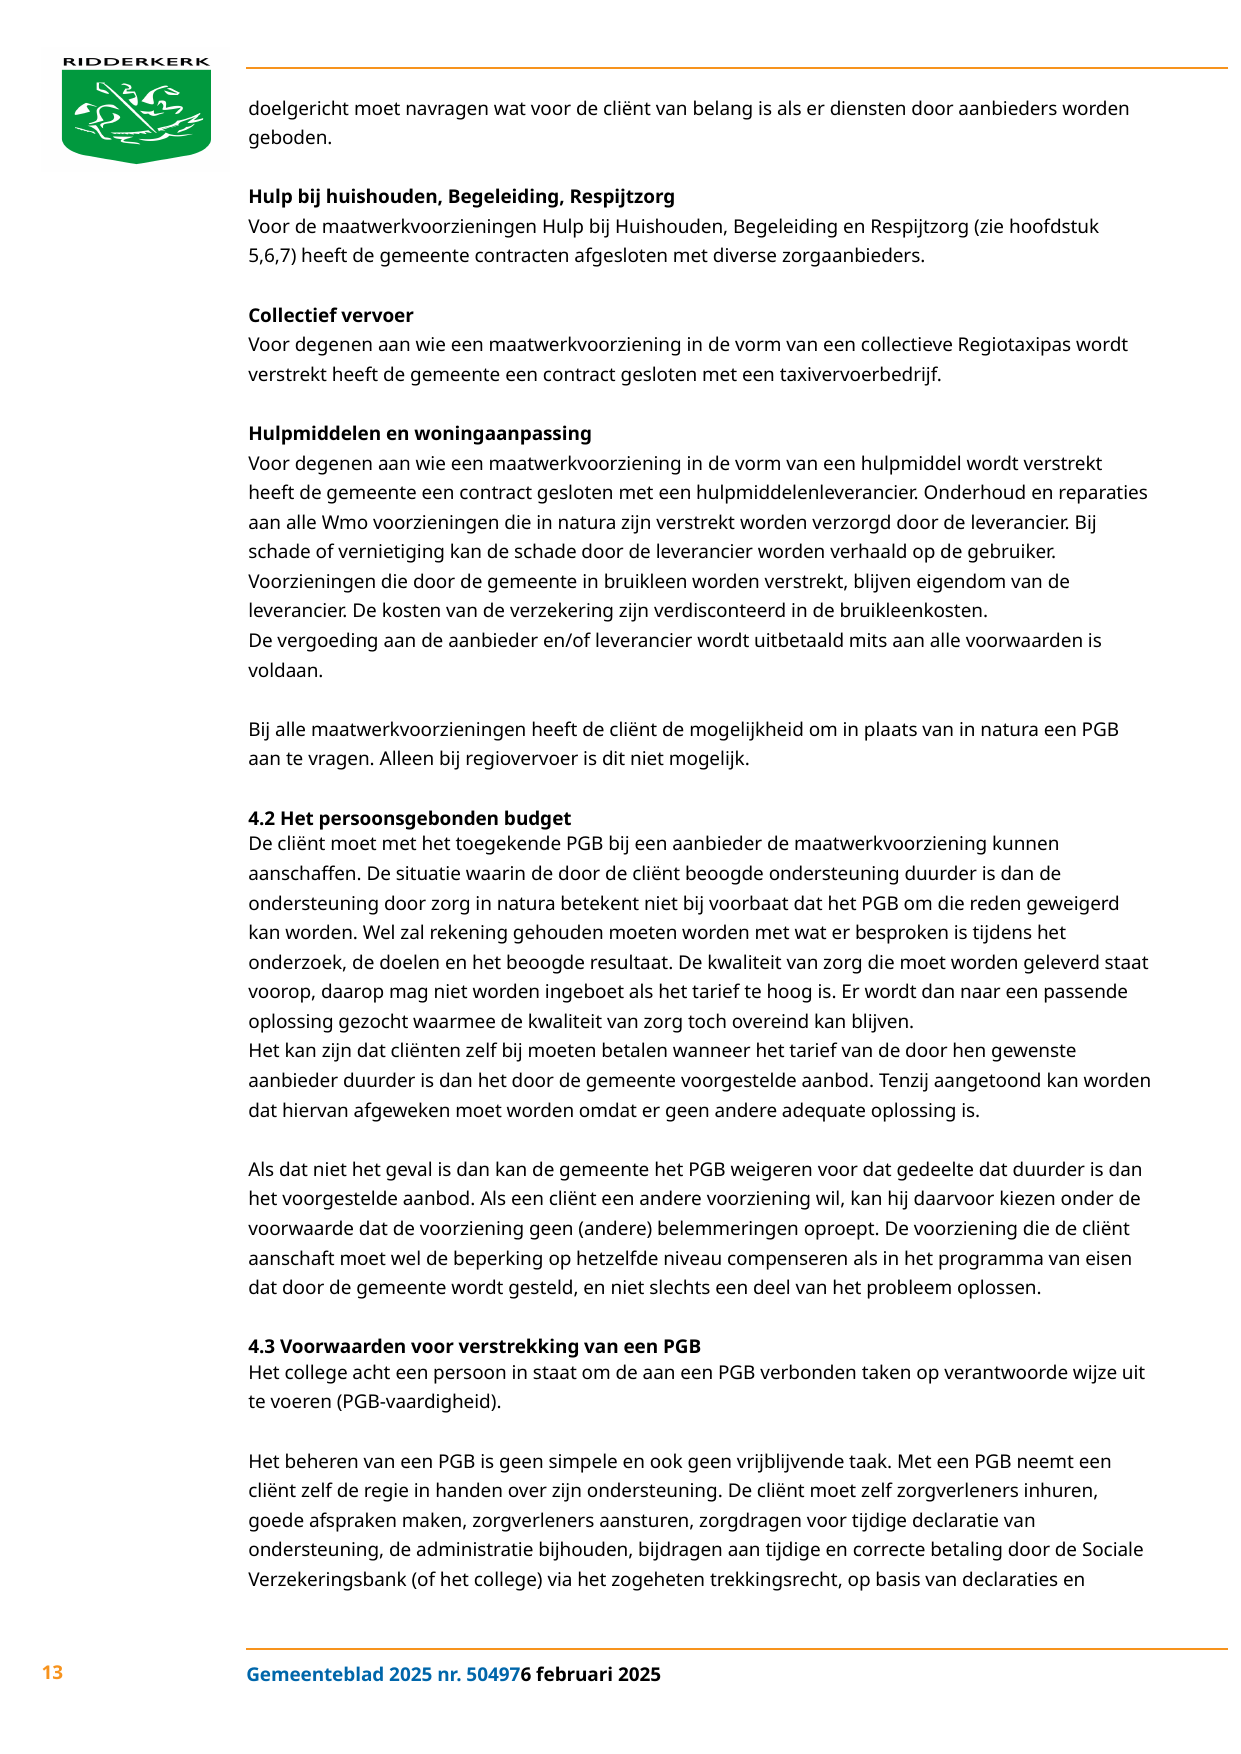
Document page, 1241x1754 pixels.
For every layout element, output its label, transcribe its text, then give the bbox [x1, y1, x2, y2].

text Hulp bij huishouden, Begeleiding, Respijtzorg [248, 183, 1152, 209]
text De vergoeding aan de aanbieder en/of leverancier wordt uitbetaald mits aan alle voorwaarden is voldaan. [248, 627, 1152, 683]
text De cliënt moet met het toegekende PGB bij een aanbieder de maatwerkvoorziening kunnen aanschaffen. De situatie waarin de door de cliënt beoogde ondersteuning duurder is dan de ondersteuning door zorg in natura betekent niet bij voorbaat dat het PGB om die reden geweigerd kan worden. Wel zal rekening gehouden moeten worden met wat er besproken is tijdens het onderzoek, de doelen en het beoogde resultaat. De kwaliteit van zorg die moet worden geleverd staat voorop, daarop mag niet worden ingeboet als het tarief te hoog is. Er wordt dan naar een passende oplossing gezocht waarmee de kwaliteit van zorg toch overeind kan blijven. [248, 831, 1152, 1034]
text doelgericht moet navragen wat voor de cliënt van belang is als er diensten door aanbieders worden geboden. [248, 95, 1152, 150]
text 4.2 Het persoonsgebonden budget [248, 805, 1152, 831]
text Voor degenen aan wie een maatwerkvoorziening in de vorm van een collectieve Regiotaxipas wordt verstrekt heeft de gemeente een contract gesloten met een taxivervoerbedrijf. [248, 331, 1152, 387]
text Voor de maatwerkvoorzieningen Hulp bij Huishouden, Begeleiding en Respijtzorg (zie hoofdstuk 5,6,7) heeft de gemeente contracten afgesloten met diverse zorgaanbieders. [248, 213, 1152, 268]
text 4.3 Voorwaarden voor verstrekking van een PGB [248, 1333, 1152, 1359]
text Het beheren van een PGB is geen simpele en ook geen vrijblijvende taak. Met een PGB neemt een cliënt zelf de regie in handen over zijn ondersteuning. De cliënt moet zelf zorgverleners inhuren, goede afspraken maken, zorgverleners aansturen, zorgdragen voor tijdige declaratie van ondersteuning, de administratie bijhouden, bijdragen aan tijdige en correcte betaling door de Sociale Verzekeringsbank (of het college) via het zogeheten trekkingsrecht, op basis van declaraties en [248, 1448, 1152, 1592]
text Bij alle maatwerkvoorzieningen heeft de cliënt de mogelijkheid om in plaats van in natura een PGB aan te vragen. Alleen bij regiovervoer is dit niet mogelijk. [248, 716, 1152, 771]
text Als dat niet het geval is dan kan de gemeente het PGB weigeren voor dat gedeelte dat duurder is dan het voorgestelde aanbod. Als een cliënt een andere voorziening wil, kan hij daarvoor kiezen onder de voorwaarde dat de voorziening geen (andere) belemmeringen oproept. De voorziening die de cliënt aanschaft moet wel de beperking op hetzelfde niveau compenseren als in het programma van eisen dat door de gemeente wordt gesteld, en niet slechts een deel van het probleem oplossen. [248, 1156, 1152, 1300]
text Het college acht een persoon in staat om de aan een PGB verbonden taken op verantwoorde wijze uit te voeren (PGB-vaardigheid). [248, 1359, 1152, 1414]
picture [41, 47, 231, 172]
text Collectief vervoer [248, 302, 1152, 328]
text Voor degenen aan wie een maatwerkvoorziening in de vorm van een hulpmiddel wordt verstrekt heeft de gemeente een contract gesloten met een hulpmiddelenleverancier. Onderhoud en reparaties aan alle Wmo voorzieningen die in natura zijn verstrekt worden verzorgd door de leverancier. Bij schade of vernietiging kan de schade door de leverancier worden verhaald op de gebruiker. Voorzieningen die door de gemeente in bruikleen worden verstrekt, blijven eigendom van de leverancier. De kosten van de verzekering zijn verdisconteerd in de bruikleenkosten. [248, 450, 1152, 623]
text Het kan zijn dat cliënten zelf bij moeten betalen wanneer het tarief van de door hen gewenste aanbieder duurder is dan het door de gemeente voorgestelde aanbod. Tenzij aangetoond kan worden dat hiervan afgeweken moet worden omdat er geen andere adequate oplossing is. [248, 1038, 1152, 1122]
text Hulpmiddelen en woningaanpassing [248, 420, 1152, 446]
